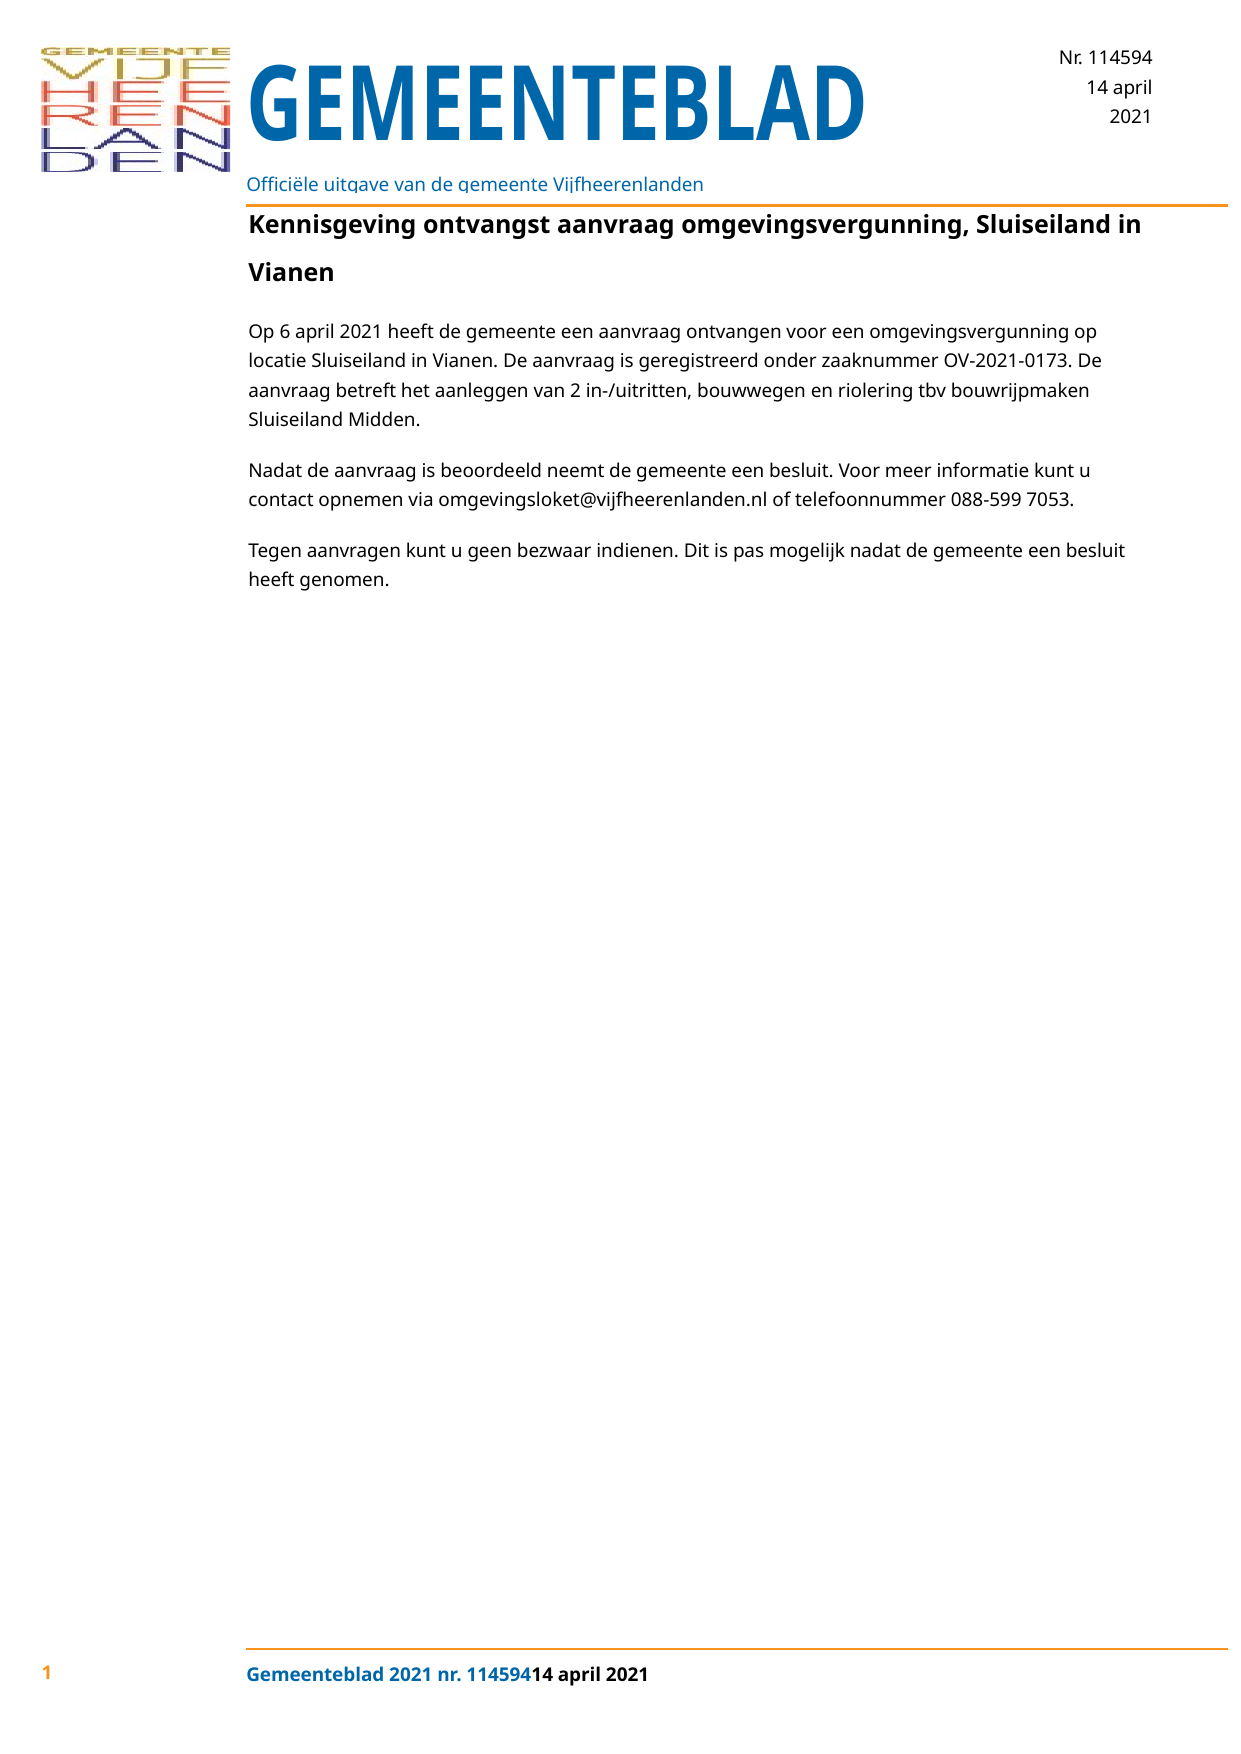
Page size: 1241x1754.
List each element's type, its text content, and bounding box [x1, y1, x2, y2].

text Op 6 april 2021 heeft de gemeente een aanvraag ontvangen voor een omgevingsvergunning op locatie Sluiseiland in Vianen. De aanvraag is geregistreerd onder zaaknummer OV-2021-0173. De aanvraag betreft het aanleggen van 2 in-/uitritten, bouwwegen en riolering tbv bouwrijpmaken Sluiseiland Midden. [248, 318, 1152, 432]
text Tegen aanvragen kunt u geen bezwaar indienen. Dit is pas mogelijk nadat de gemeente een besluit heeft genomen. [248, 537, 1152, 592]
picture [41, 47, 231, 172]
text Kennisgeving ontvangst aanvraag omgevingsvergunning, Sluiseiland in Vianen [248, 207, 1152, 288]
text Nadat de aanvraag is beoordeeld neemt de gemeente een besluit. Voor meer informatie kunt u contact opnemen via omgevingsloket@vijfheerenlanden.nl of telefoonnummer 088-599 7053. [248, 457, 1152, 512]
